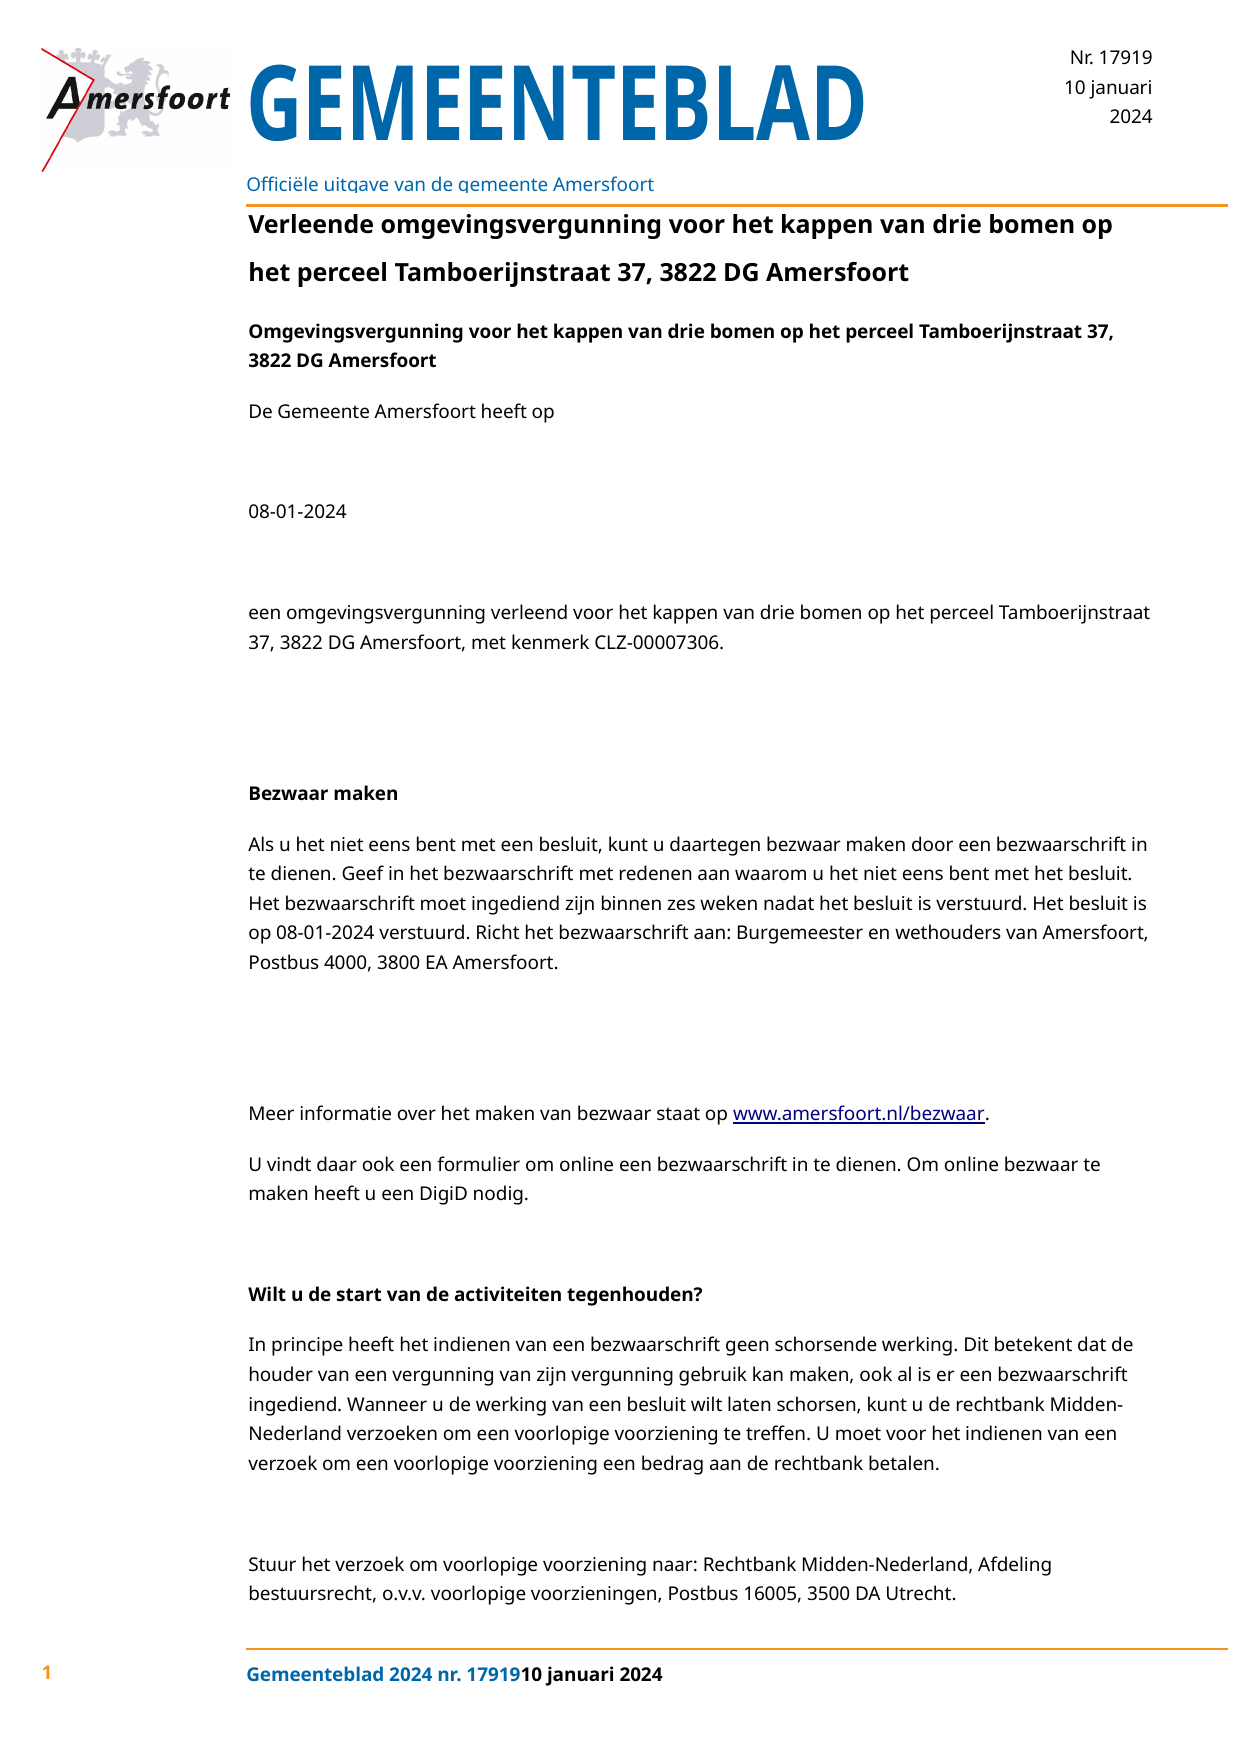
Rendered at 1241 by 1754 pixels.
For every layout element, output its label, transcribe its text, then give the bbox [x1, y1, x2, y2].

text Verleende omgevingsvergunning voor het kappen van drie bomen op het perceel Tamboerijnstraat 37, 3822 DG Amersfoort [248, 207, 1152, 288]
text een omgevingsvergunning verleend voor het kappen van drie bomen op het perceel Tamboerijnstraat 37, 3822 DG Amersfoort, met kenmerk CLZ-00007306. [248, 599, 1152, 655]
text Omgevingsvergunning voor het kappen van drie bomen op het perceel Tamboerijnstraat 37, 3822 DG Amersfoort [248, 318, 1152, 373]
text 08-01-2024 [248, 499, 1152, 524]
text De Gemeente Amersfoort heeft op [248, 398, 1152, 424]
text Wilt u de start van de activiteiten tegenhouden? [248, 1281, 1152, 1307]
text Stuur het verzoek om voorlopige voorziening naar: Rechtbank Midden-Nederland, Afdeling bestuursrecht, o.v.v. voorlopige voorzieningen, Postbus 16005, 3500 DA Utrecht. [248, 1551, 1152, 1606]
text U vindt daar ook een formulier om online een bezwaarschrift in te dienen. Om online bezwaar te maken heeft u een DigiD nodig. [248, 1151, 1152, 1206]
text In principe heeft het indienen van een bezwaarschrift geen schorsende werking. Dit betekent dat de houder van een vergunning van zijn vergunning gebruik kan maken, ook al is er een bezwaarschrift ingediend. Wanneer u de werking van een besluit wilt laten schorsen, kunt u de rechtbank Midden-Nederland verzoeken om een voorlopige voorziening te treffen. U moet voor het indienen van een verzoek om een voorlopige voorziening een bedrag aan de rechtbank betalen. [248, 1332, 1152, 1476]
text Meer informatie over het maken van bezwaar staat op www.amersfoort.nl/bezwaar. [248, 1100, 1152, 1126]
picture [41, 47, 231, 172]
text Als u het niet eens bent met een besluit, kunt u daartegen bezwaar maken door een bezwaarschrift in te dienen. Geef in het bezwaarschrift met redenen aan waarom u het niet eens bent met het besluit. Het bezwaarschrift moet ingediend zijn binnen zes weken nadat het besluit is verstuurd. Het besluit is op 08-01-2024 verstuurd. Richt het bezwaarschrift aan: Burgemeester en wethouders van Amersfoort, Postbus 4000, 3800 EA Amersfoort. [248, 831, 1152, 975]
text Bezwaar maken [248, 780, 1152, 806]
